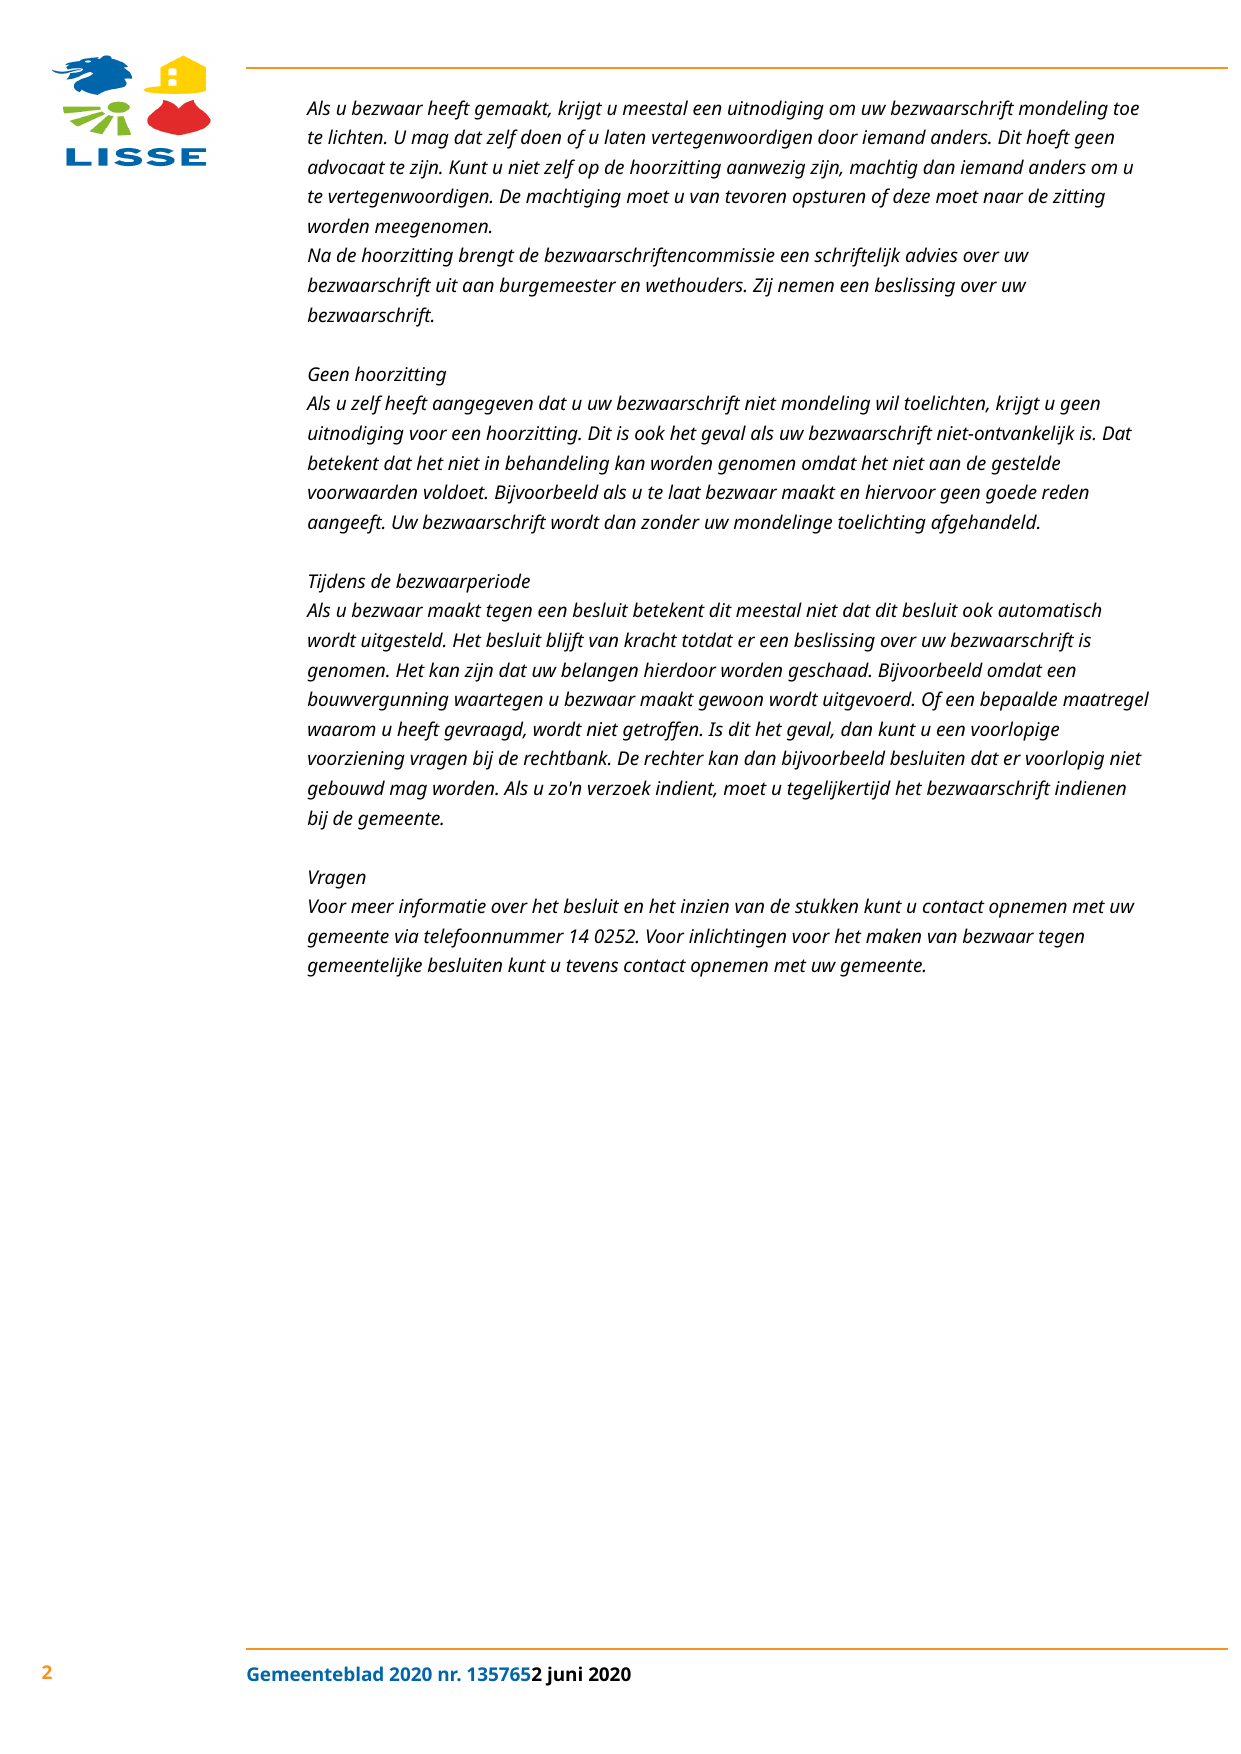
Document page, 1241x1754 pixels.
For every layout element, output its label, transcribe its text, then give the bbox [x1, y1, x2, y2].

picture [41, 47, 231, 172]
list Voor meer informatie over het besluit en het inzien van de stukken kunt u contact opnemen met uw gemeente via telefoonnummer 14 0252. Voor inlichtingen voor het maken van bezwaar tegen gemeentelijke besluiten kunt u tevens contact opnemen met uw gemeente. [248, 893, 1152, 978]
list Als u zelf heeft aangegeven dat u uw bezwaarschrift niet mondeling wil toelichten, krijgt u geen uitnodiging voor een hoorzitting. Dit is ook het geval als uw bezwaarschrift niet-ontvankelijk is. Dat betekent dat het niet in behandeling kan worden genomen omdat het niet aan de gestelde voorwaarden voldoet. Bijvoorbeeld als u te laat bezwaar maakt en hiervoor geen goede reden aangeeft. Uw bezwaarschrift wordt dan zonder uw mondelinge toelichting afgehandeld. [248, 391, 1152, 535]
list Vragen [248, 864, 1152, 890]
list Als u bezwaar heeft gemaakt, krijgt u meestal een uitnodiging om uw bezwaarschrift mondeling toe te lichten. U mag dat zelf doen of u laten vertegenwoordigen door iemand anders. Dit hoeft geen advocaat te zijn. Kunt u niet zelf op de hoorzitting aanwezig zijn, machtig dan iemand anders om u te vertegenwoordigen. De machtiging moet u van tevoren opsturen of deze moet naar de zitting worden meegenomen. [248, 95, 1152, 239]
list Tijdens de bezwaarperiode [248, 568, 1152, 594]
list Na de hoorzitting brengt de bezwaarschriftencommissie een schriftelijk advies over uw bezwaarschrift uit aan burgemeester en wethouders. Zij nemen een beslissing over uw bezwaarschrift. [248, 243, 1152, 328]
list Geen hoorzitting [248, 361, 1152, 387]
list Als u bezwaar maakt tegen een besluit betekent dit meestal niet dat dit besluit ook automatisch wordt uitgesteld. Het besluit blijft van kracht totdat er een beslissing over uw bezwaarschrift is genomen. Het kan zijn dat uw belangen hierdoor worden geschaad. Bijvoorbeeld omdat een bouwvergunning waartegen u bezwaar maakt gewoon wordt uitgevoerd. Of een bepaalde maatregel waarom u heeft gevraagd, wordt niet getroffen. Is dit het geval, dan kunt u een voorlopige voorziening vragen bij de rechtbank. De rechter kan dan bijvoorbeeld besluiten dat er voorlopig niet gebouwd mag worden. Als u zo'n verzoek indient, moet u tegelijkertijd het bezwaarschrift indienen bij de gemeente. [248, 598, 1152, 831]
